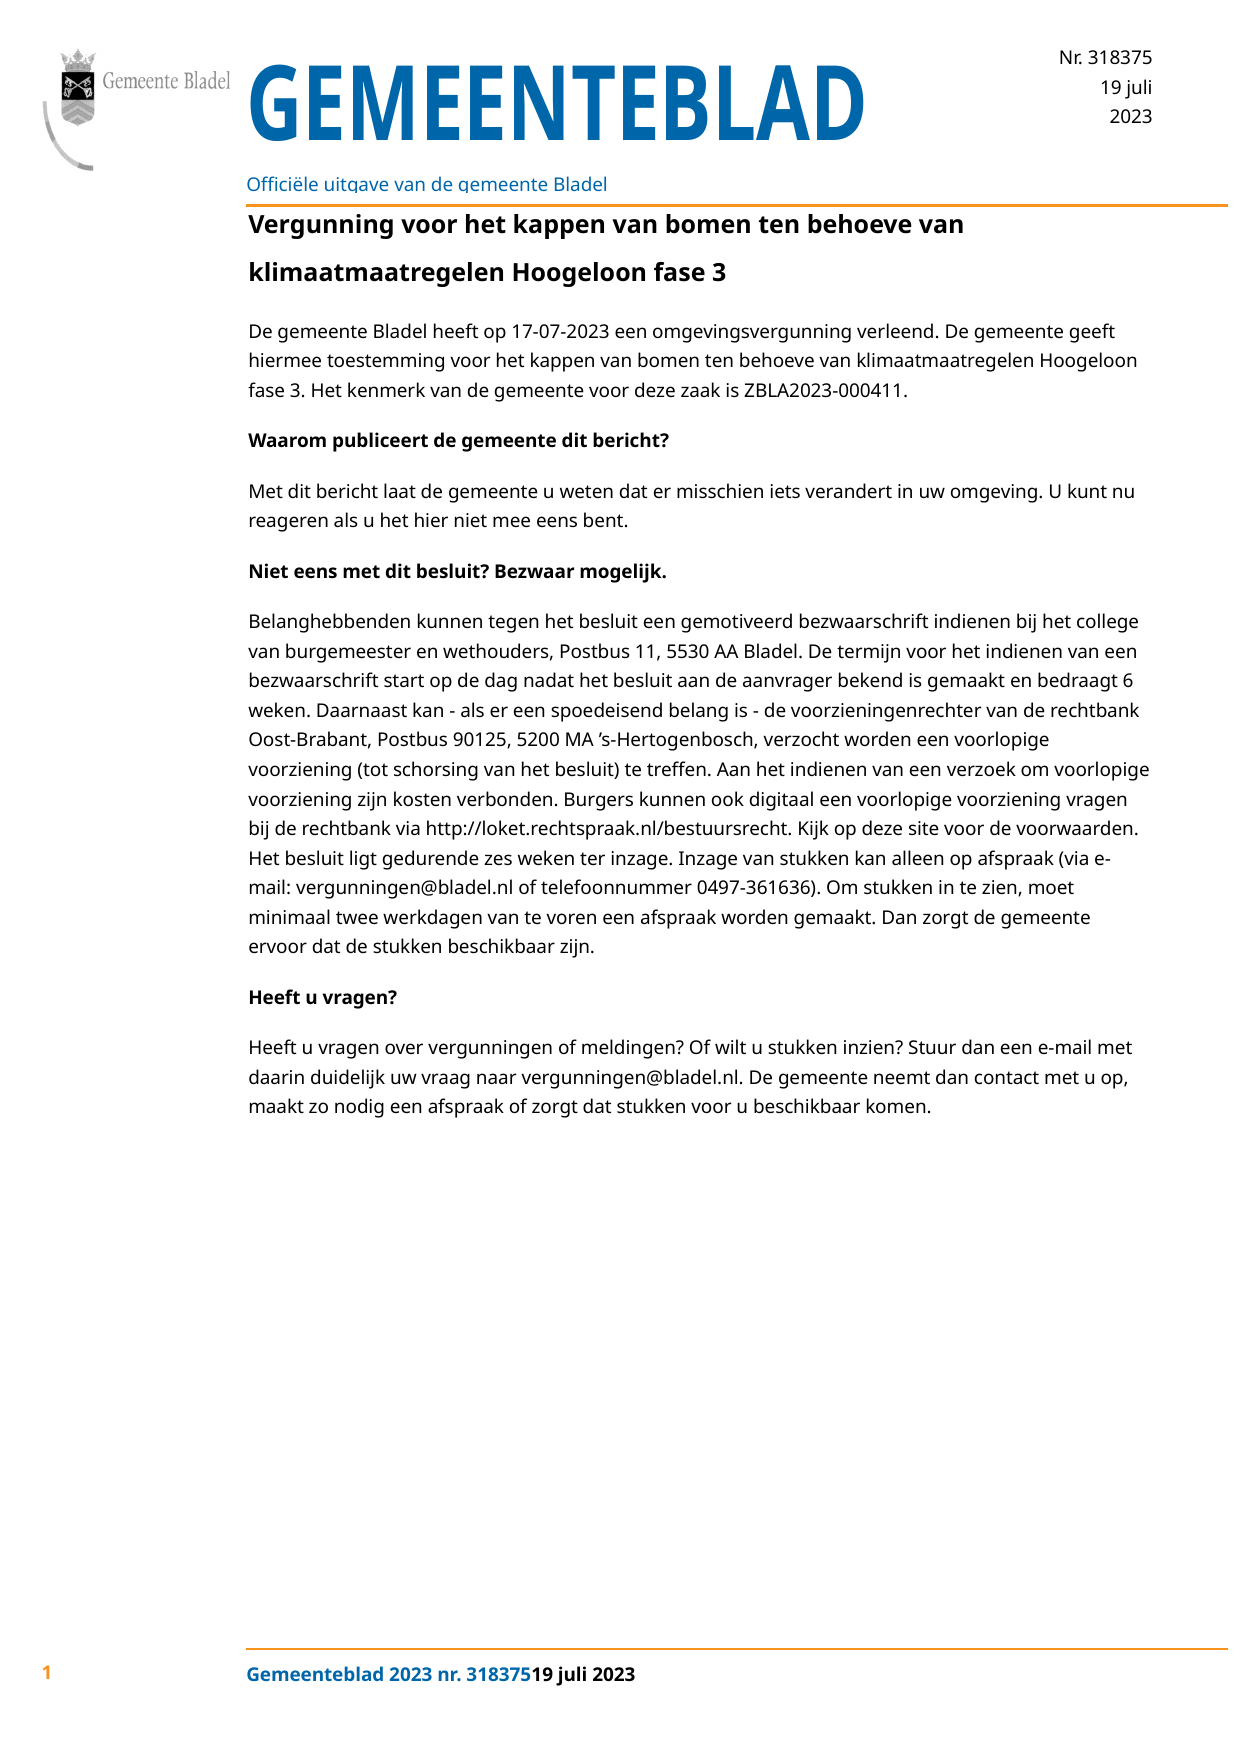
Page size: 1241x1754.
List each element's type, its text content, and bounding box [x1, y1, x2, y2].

text Met dit bericht laat de gemeente u weten dat er misschien iets verandert in uw omgeving. U kunt nu reageren als u het hier niet mee eens bent. [248, 478, 1152, 533]
text Heeft u vragen over vergunningen of meldingen? Of wilt u stukken inzien? Stuur dan een e-mail met daarin duidelijk uw vraag naar vergunningen@bladel.nl. De gemeente neemt dan contact met u op, maakt zo nodig een afspraak of zorgt dat stukken voor u beschikbaar komen. [248, 1034, 1152, 1119]
text Waarom publiceert de gemeente dit bericht? [248, 427, 1152, 453]
text Vergunning voor het kappen van bomen ten behoeve van klimaatmaatregelen Hoogeloon fase 3 [248, 207, 1152, 288]
text De gemeente Bladel heeft op 17-07-2023 een omgevingsvergunning verleend. De gemeente geeft hiermee toestemming voor het kappen van bomen ten behoeve van klimaatmaatregelen Hoogeloon fase 3. Het kenmerk van de gemeente voor deze zaak is ZBLA2023-000411. [248, 318, 1152, 403]
text Belanghebbenden kunnen tegen het besluit een gemotiveerd bezwaarschrift indienen bij het college van burgemeester en wethouders, Postbus 11, 5530 AA Bladel. De termijn voor het indienen van een bezwaarschrift start op de dag nadat het besluit aan de aanvrager bekend is gemaakt en bedraagt 6 weken. Daarnaast kan - als er een spoedeisend belang is - de voorzieningenrechter van de rechtbank Oost-Brabant, Postbus 90125, 5200 MA ’s-Hertogenbosch, verzocht worden een voorlopige voorziening (tot schorsing van het besluit) te treffen. Aan het indienen van een verzoek om voorlopige voorziening zijn kosten verbonden. Burgers kunnen ook digitaal een voorlopige voorziening vragen bij de rechtbank via http://loket.rechtspraak.nl/bestuursrecht. Kijk op deze site voor de voorwaarden. Het besluit ligt gedurende zes weken ter inzage. Inzage van stukken kan alleen op afspraak (via e-mail: vergunningen@bladel.nl of telefoonnummer 0497-361636). Om stukken in te zien, moet minimaal twee werkdagen van te voren een afspraak worden gemaakt. Dan zorgt de gemeente ervoor dat de stukken beschikbaar zijn. [248, 608, 1152, 959]
picture [41, 47, 231, 172]
text Heeft u vragen? [248, 984, 1152, 1010]
text Niet eens met dit besluit? Bezwaar mogelijk. [248, 558, 1152, 584]
